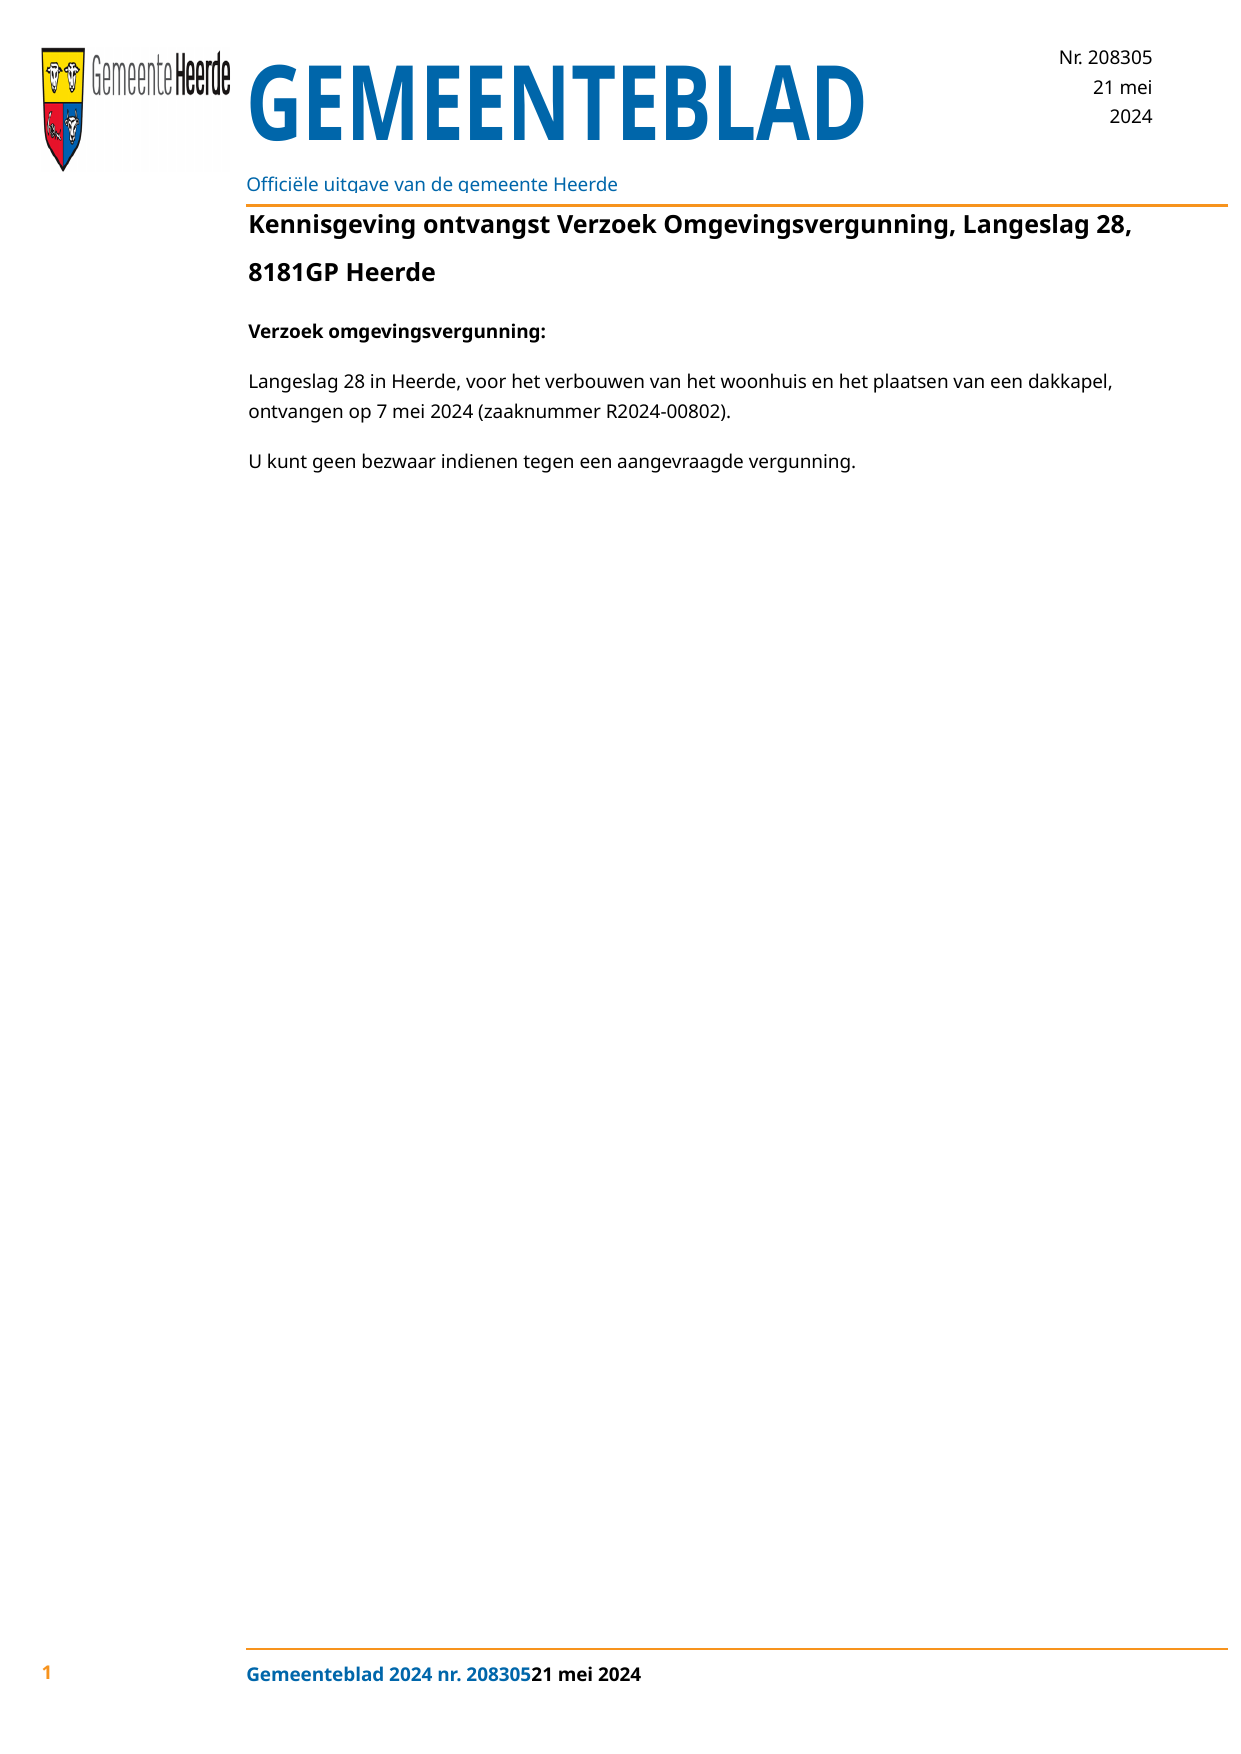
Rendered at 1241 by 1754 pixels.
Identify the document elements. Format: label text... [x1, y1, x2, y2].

text Verzoek omgevingsvergunning: [248, 318, 1152, 344]
text Kennisgeving ontvangst Verzoek Omgevingsvergunning, Langeslag 28, 8181GP Heerde [248, 207, 1152, 288]
picture [41, 47, 231, 172]
text U kunt geen bezwaar indienen tegen een aangevraagde vergunning. [248, 448, 1152, 474]
text Langeslag 28 in Heerde, voor het verbouwen van het woonhuis en het plaatsen van een dakkapel, ontvangen op 7 mei 2024 (zaaknummer R2024-00802). [248, 368, 1152, 424]
